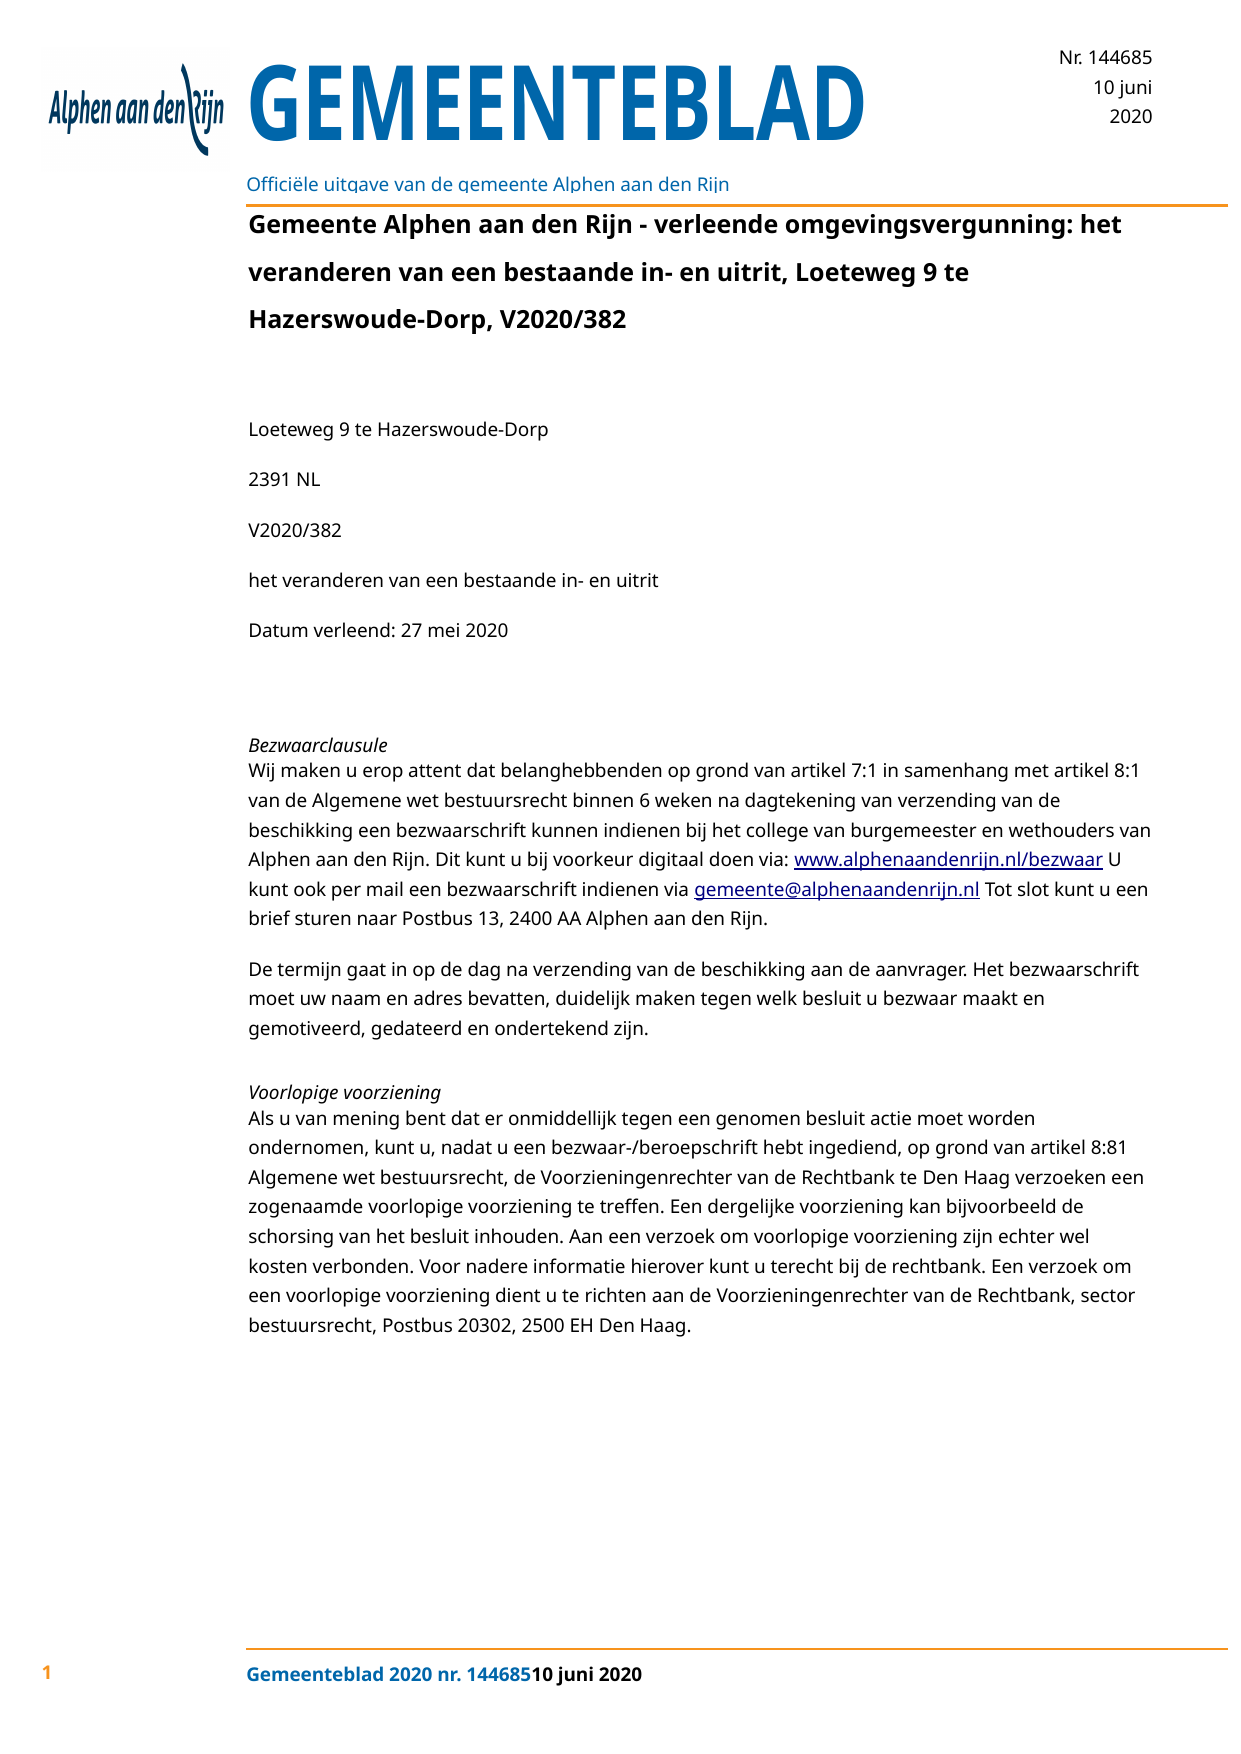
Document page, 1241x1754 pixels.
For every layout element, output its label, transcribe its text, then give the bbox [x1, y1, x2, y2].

text Datum verleend: 27 mei 2020 [248, 618, 1152, 643]
text V2020/382 [248, 517, 1152, 542]
text Wij maken u erop attent dat belanghebbenden op grond van artikel 7:1 in samenhang met artikel 8:1 van de Algemene wet bestuursrecht binnen 6 weken na dagtekening van verzending van de beschikking een bezwaarschrift kunnen indienen bij het college van burgemeester en wethouders van Alphen aan den Rijn. Dit kunt u bij voorkeur digitaal doen via: www.alphenaandenrijn.nl/bezwaar U kunt ook per mail een bezwaarschrift indienen via gemeente@alphenaandenrijn.nl Tot slot kunt u een brief sturen naar Postbus 13, 2400 AA Alphen aan den Rijn. [248, 758, 1152, 931]
text Loeteweg 9 te Hazerswoude-Dorp [248, 416, 1152, 442]
text De termijn gaat in op de dag na verzending van de beschikking aan de aanvrager. Het bezwaarschrift moet uw naam en adres bevatten, duidelijk maken tegen welk besluit u bezwaar maakt en gemotiveerd, gedateerd en ondertekend zijn. [248, 956, 1152, 1041]
text Gemeente Alphen aan den Rijn - verleende omgevingsvergunning: het veranderen van een bestaande in- en uitrit, Loeteweg 9 te Hazerswoude-Dorp, V2020/382 [248, 207, 1152, 336]
text het veranderen van een bestaande in- en uitrit [248, 567, 1152, 593]
text 2391 NL [248, 466, 1152, 492]
text Als u van mening bent dat er onmiddellijk tegen een genomen besluit actie moet worden ondernomen, kunt u, nadat u een bezwaar-/beroepschrift hebt ingediend, op grond van artikel 8:81 Algemene wet bestuursrecht, de Voorzieningenrechter van de Rechtbank te Den Haag verzoeken een zogenaamde voorlopige voorziening te treffen. Een dergelijke voorziening kan bijvoorbeeld de schorsing van het besluit inhouden. Aan een verzoek om voorlopige voorziening zijn echter wel kosten verbonden. Voor nadere informatie hierover kunt u terecht bij de rechtbank. Een verzoek om een voorlopige voorziening dient u te richten aan de Voorzieningenrechter van de Rechtbank, sector bestuursrecht, Postbus 20302, 2500 EH Den Haag. [248, 1105, 1152, 1338]
text Bezwaarclausule [248, 732, 1152, 758]
picture [41, 47, 231, 172]
text Voorlopige voorziening [248, 1079, 1152, 1105]
